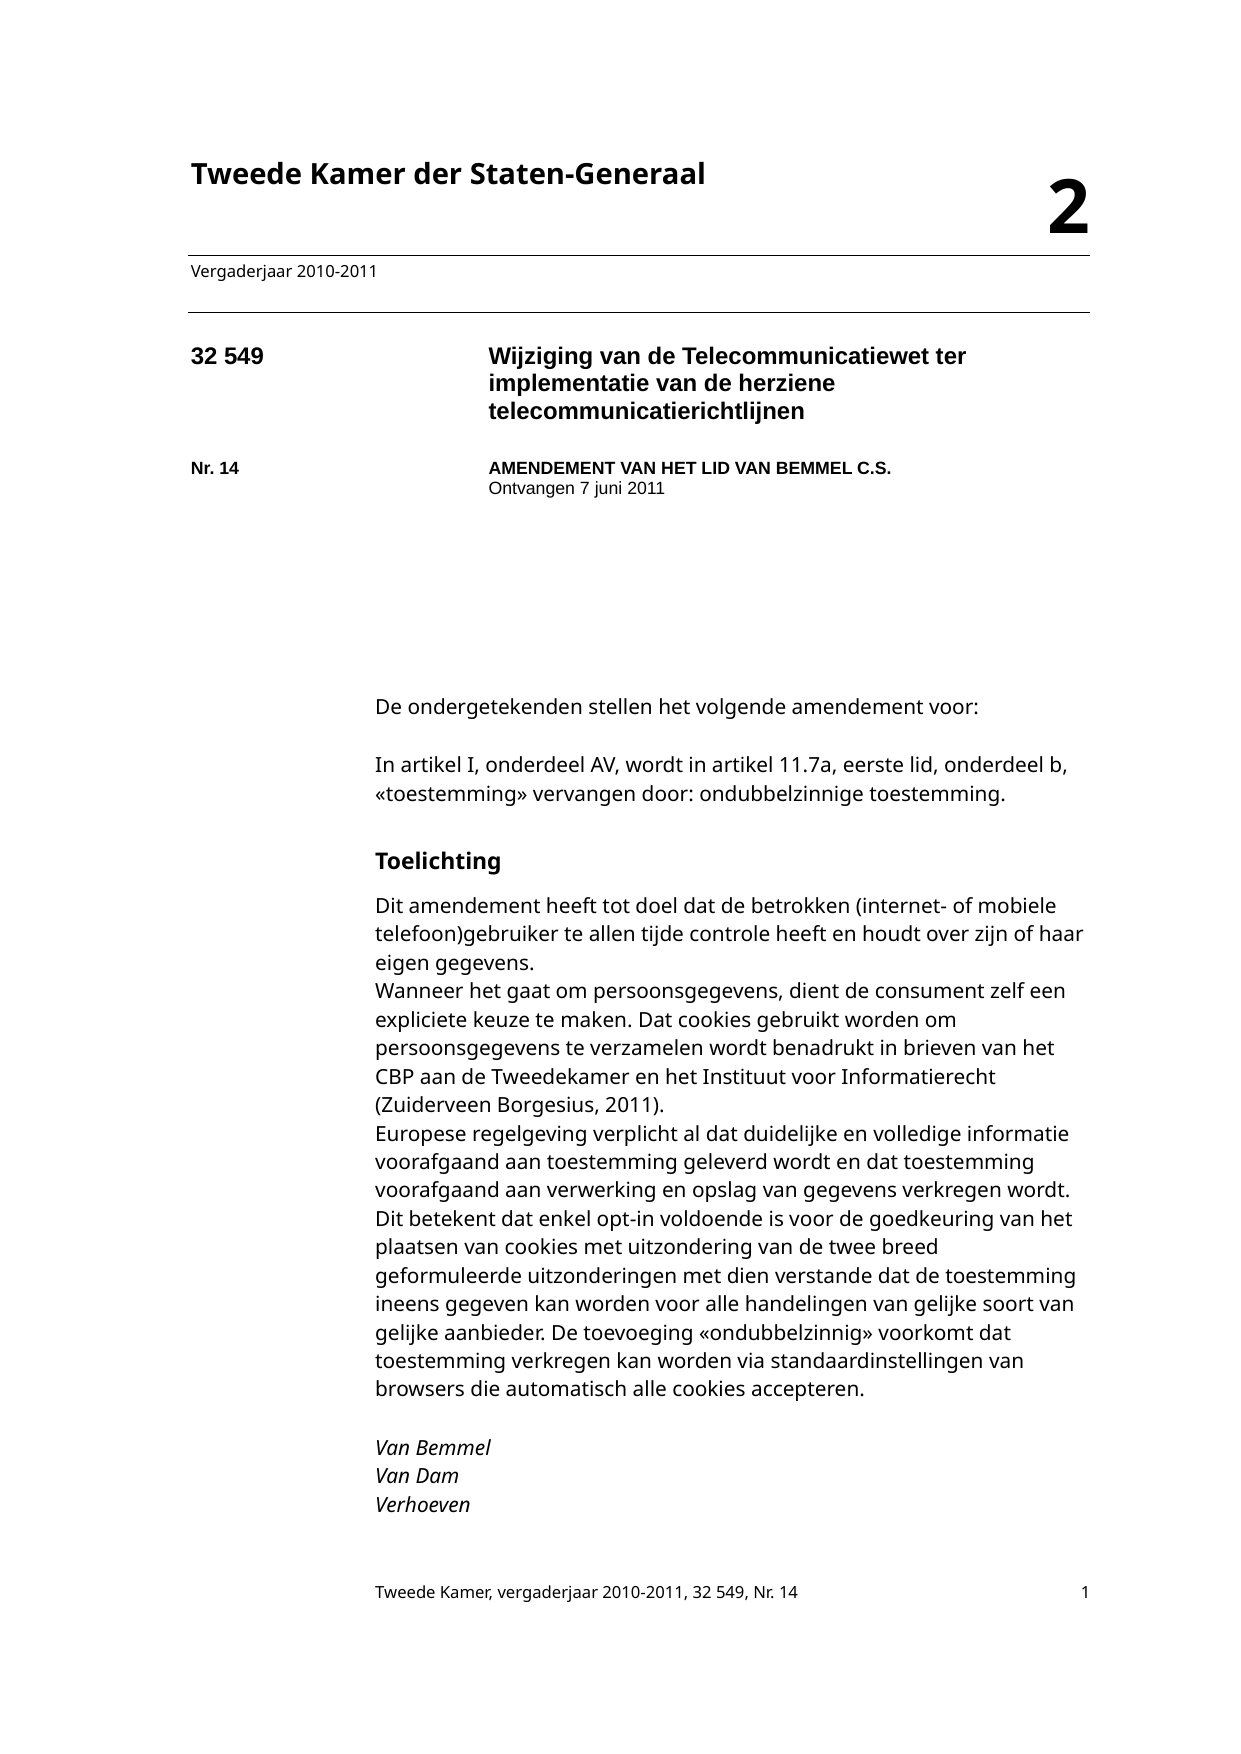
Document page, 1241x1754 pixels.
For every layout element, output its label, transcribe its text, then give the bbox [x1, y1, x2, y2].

table_cell [188, 313, 485, 339]
text Dit amendement heeft tot doel dat de betrokken (internet- of mobiele telefoon)gebruiker te allen tijde controle heeft en houdt over zijn of haar eigen gegevens. [375, 891, 1090, 976]
table_cell 32 549 [188, 339, 485, 454]
table_cell Wijziging van de Telecommunicatiewet ter implementatie van de herziene telecommunicatierichtlijnen [485, 339, 1090, 454]
table_cell [485, 313, 1090, 339]
text De ondergetekenden stellen het volgende amendement voor: [375, 692, 1090, 721]
table_cell Nr. 14 [188, 455, 485, 573]
table_cell Vergaderjaar 2010-2011 [188, 256, 485, 312]
text Van Bemmel [375, 1433, 1090, 1461]
text Van Dam [375, 1461, 1090, 1490]
subtitle Toelichting [375, 845, 1090, 876]
table_cell [485, 256, 1090, 312]
table_header Tweede Kamer der Staten-Generaal [188, 150, 909, 255]
text Wanneer het gaat om persoonsgegevens, dient de consument zelf een expliciete keuze te maken. Dat cookies gebruikt worden om persoonsgegevens te verzamelen wordt benadrukt in brieven van het CBP aan de Tweedekamer en het Instituut voor Informatierecht (Zuiderveen Borgesius, 2011). [375, 976, 1090, 1119]
text Verhoeven [375, 1490, 1090, 1518]
text In artikel I, onderdeel AV, wordt in artikel 11.7a, eerste lid, onderdeel b, «toestemming» vervangen door: ondubbelzinnige toestemming. [375, 751, 1090, 807]
table_header 2 [910, 150, 1090, 255]
table_cell AMENDEMENT VAN HET LID VAN BEMMEL C.S. Ontvangen 7 juni 2011 [485, 455, 1090, 573]
text Europese regelgeving verplicht al dat duidelijke en volledige informatie voorafgaand aan toestemming geleverd wordt en dat toestemming voorafgaand aan verwerking en opslag van gegevens verkregen wordt. Dit betekent dat enkel opt-in voldoende is voor de goedkeuring van het plaatsen van cookies met uitzondering van de twee breed geformuleerde uitzonderingen met dien verstande dat de toestemming ineens gegeven kan worden voor alle handelingen van gelijke soort van gelijke aanbieder. De toevoeging «ondubbelzinnig» voorkomt dat toestemming verkregen kan worden via standaardinstellingen van browsers die automatisch alle cookies accepteren. [375, 1119, 1090, 1403]
